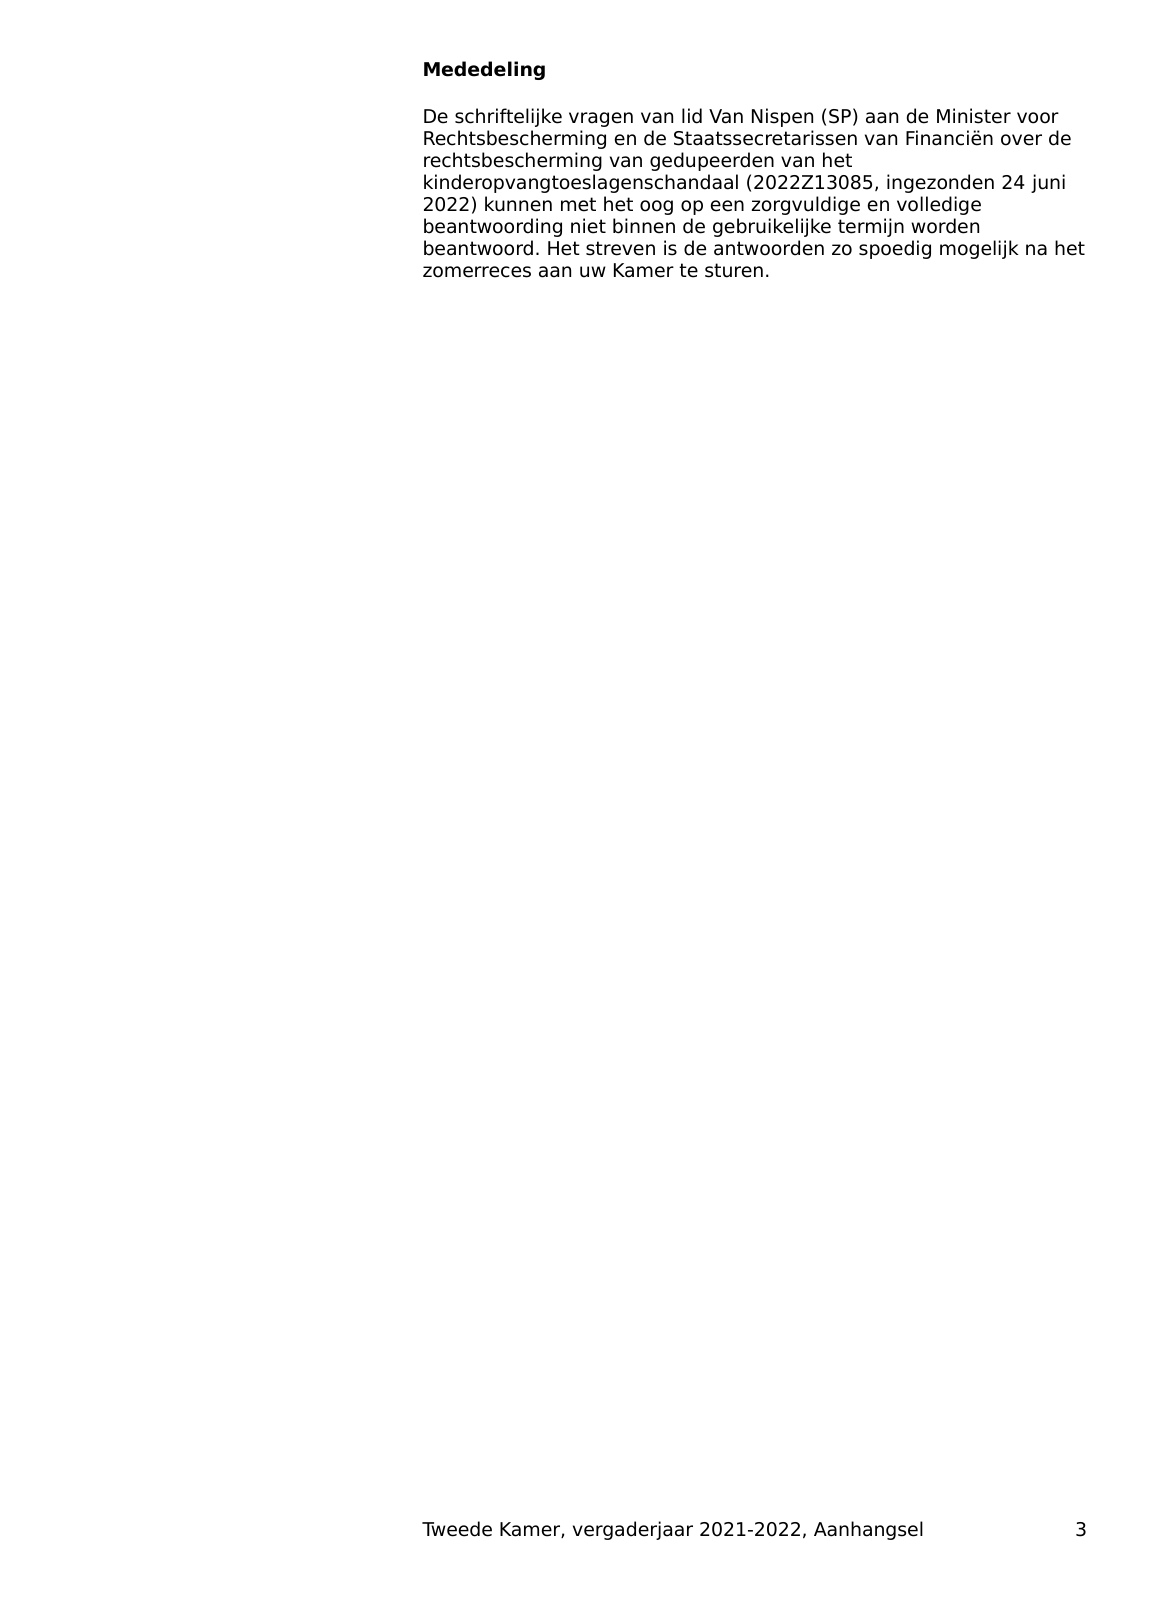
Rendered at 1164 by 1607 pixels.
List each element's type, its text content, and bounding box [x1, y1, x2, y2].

text De schriftelijke vragen van lid Van Nispen (SP) aan de Minister voor Rechtsbescherming en de Staatssecretarissen van Financiën over de rechtsbescherming van gedupeerden van het kinderopvangtoeslagenschandaal (2022Z13085, ingezonden 24 juni 2022) kunnen met het oog op een zorgvuldige en volledige beantwoording niet binnen de gebruikelijke termijn worden beantwoord. Het streven is de antwoorden zo spoedig mogelijk na het zomerreces aan uw Kamer te sturen. [422, 106, 1087, 282]
subtitle Mededeling [422, 59, 1087, 81]
